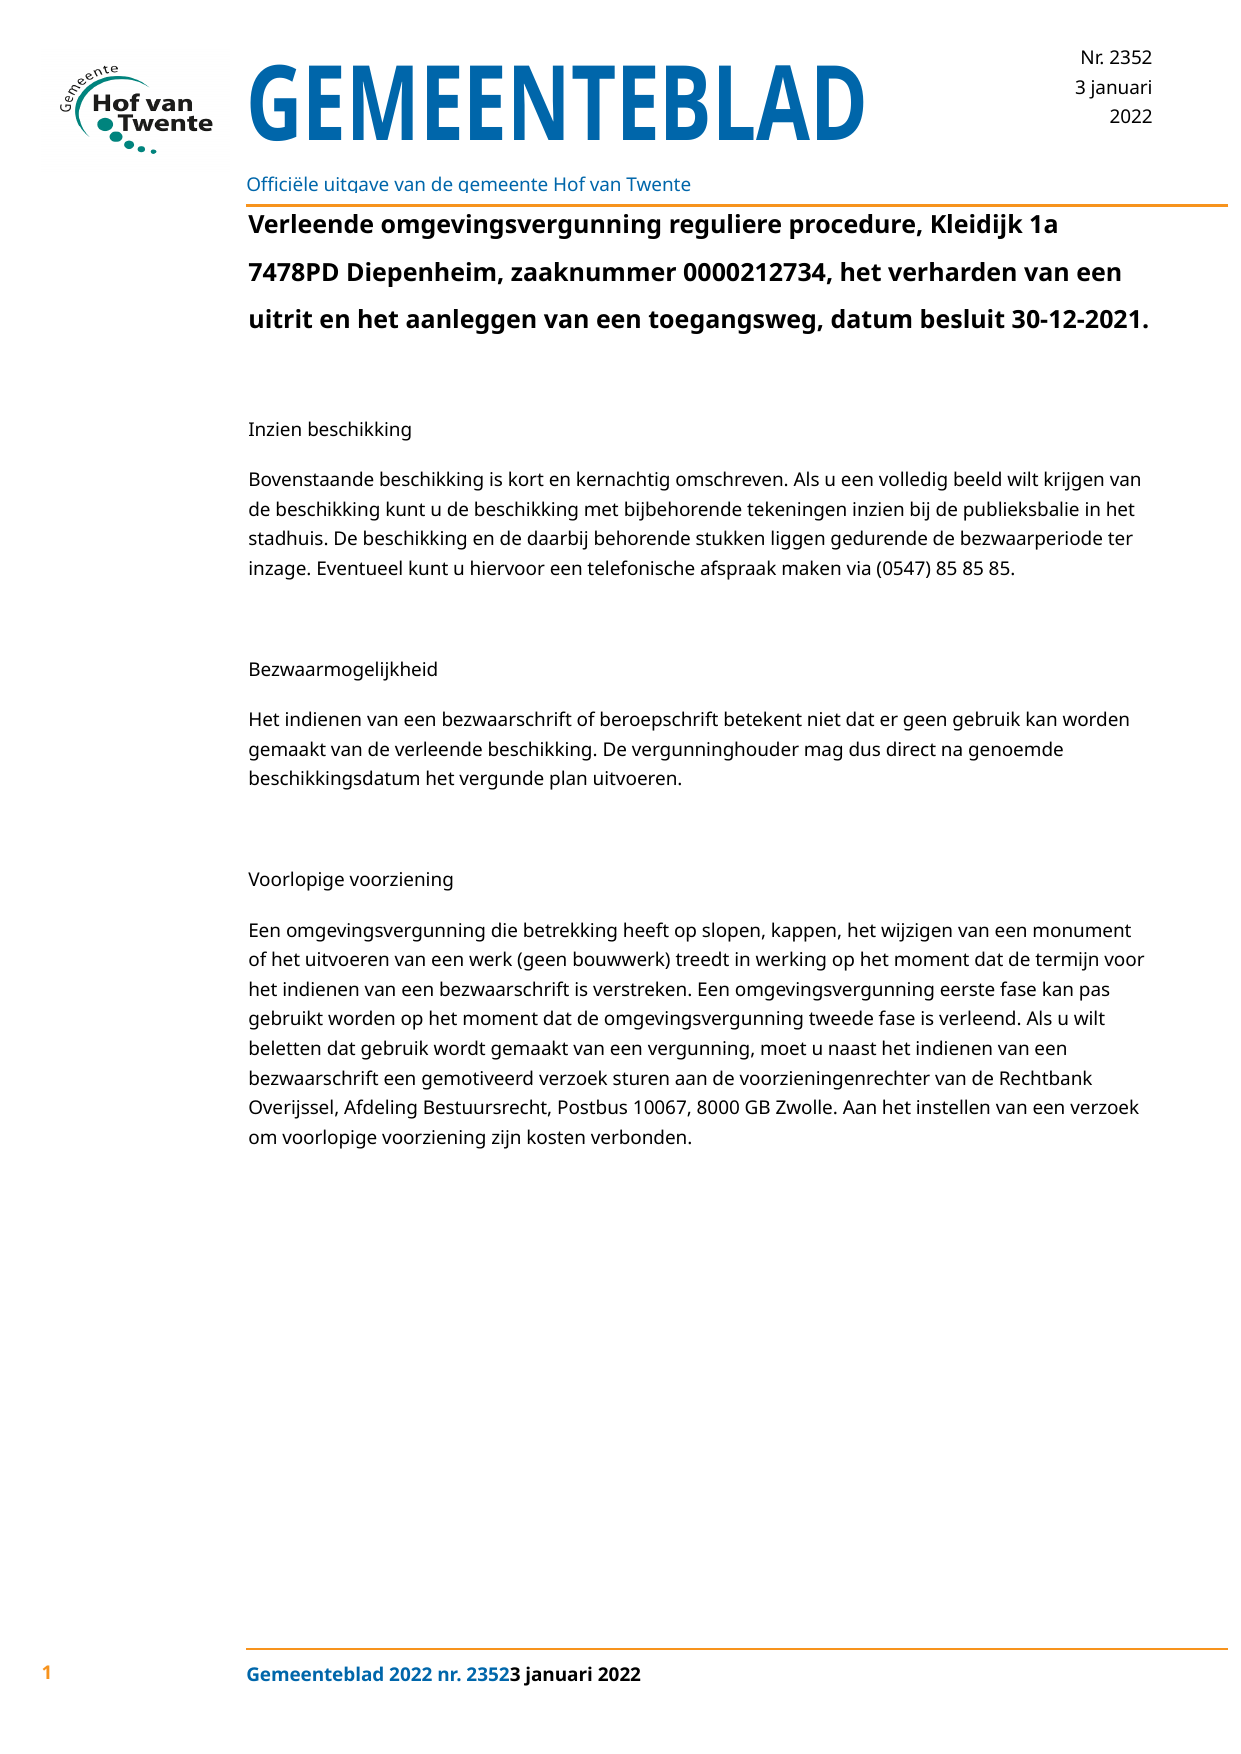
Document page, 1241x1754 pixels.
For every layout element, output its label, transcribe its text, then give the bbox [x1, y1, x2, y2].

text Inzien beschikking [248, 416, 1152, 442]
text Bovenstaande beschikking is kort en kernachtig omschreven. Als u een volledig beeld wilt krijgen van de beschikking kunt u de beschikking met bijbehorende tekeningen inzien bij de publieksbalie in het stadhuis. De beschikking en de daarbij behorende stukken liggen gedurende de bezwaarperiode ter inzage. Eventueel kunt u hiervoor een telefonische afspraak maken via (0547) 85 85 85. [248, 466, 1152, 581]
text Een omgevingsvergunning die betrekking heeft op slopen, kappen, het wijzigen van een monument of het uitvoeren van een werk (geen bouwwerk) treedt in werking op het moment dat de termijn voor het indienen van een bezwaarschrift is verstreken. Een omgevingsvergunning eerste fase kan pas gebruikt worden op het moment dat de omgevingsvergunning tweede fase is verleend. Als u wilt beletten dat gebruik wordt gemaakt van een vergunning, moet u naast het indienen van een bezwaarschrift een gemotiveerd verzoek sturen aan de voorzieningenrechter van de Rechtbank Overijssel, Afdeling Bestuursrecht, Postbus 10067, 8000 GB Zwolle. Aan het instellen van een verzoek om voorlopige voorziening zijn kosten verbonden. [248, 917, 1152, 1149]
text Bezwaarmogelijkheid [248, 656, 1152, 682]
text Verleende omgevingsvergunning reguliere procedure, Kleidijk 1a 7478PD Diepenheim, zaaknummer 0000212734, het verharden van een uitrit en het aanleggen van een toegangsweg, datum besluit 30-12-2021. [248, 207, 1152, 336]
text Voorlopige voorziening [248, 866, 1152, 892]
text Het indienen van een bezwaarschrift of beroepschrift betekent niet dat er geen gebruik kan worden gemaakt van de verleende beschikking. De vergunninghouder mag dus direct na genoemde beschikkingsdatum het vergunde plan uitvoeren. [248, 706, 1152, 791]
picture [41, 47, 231, 172]
